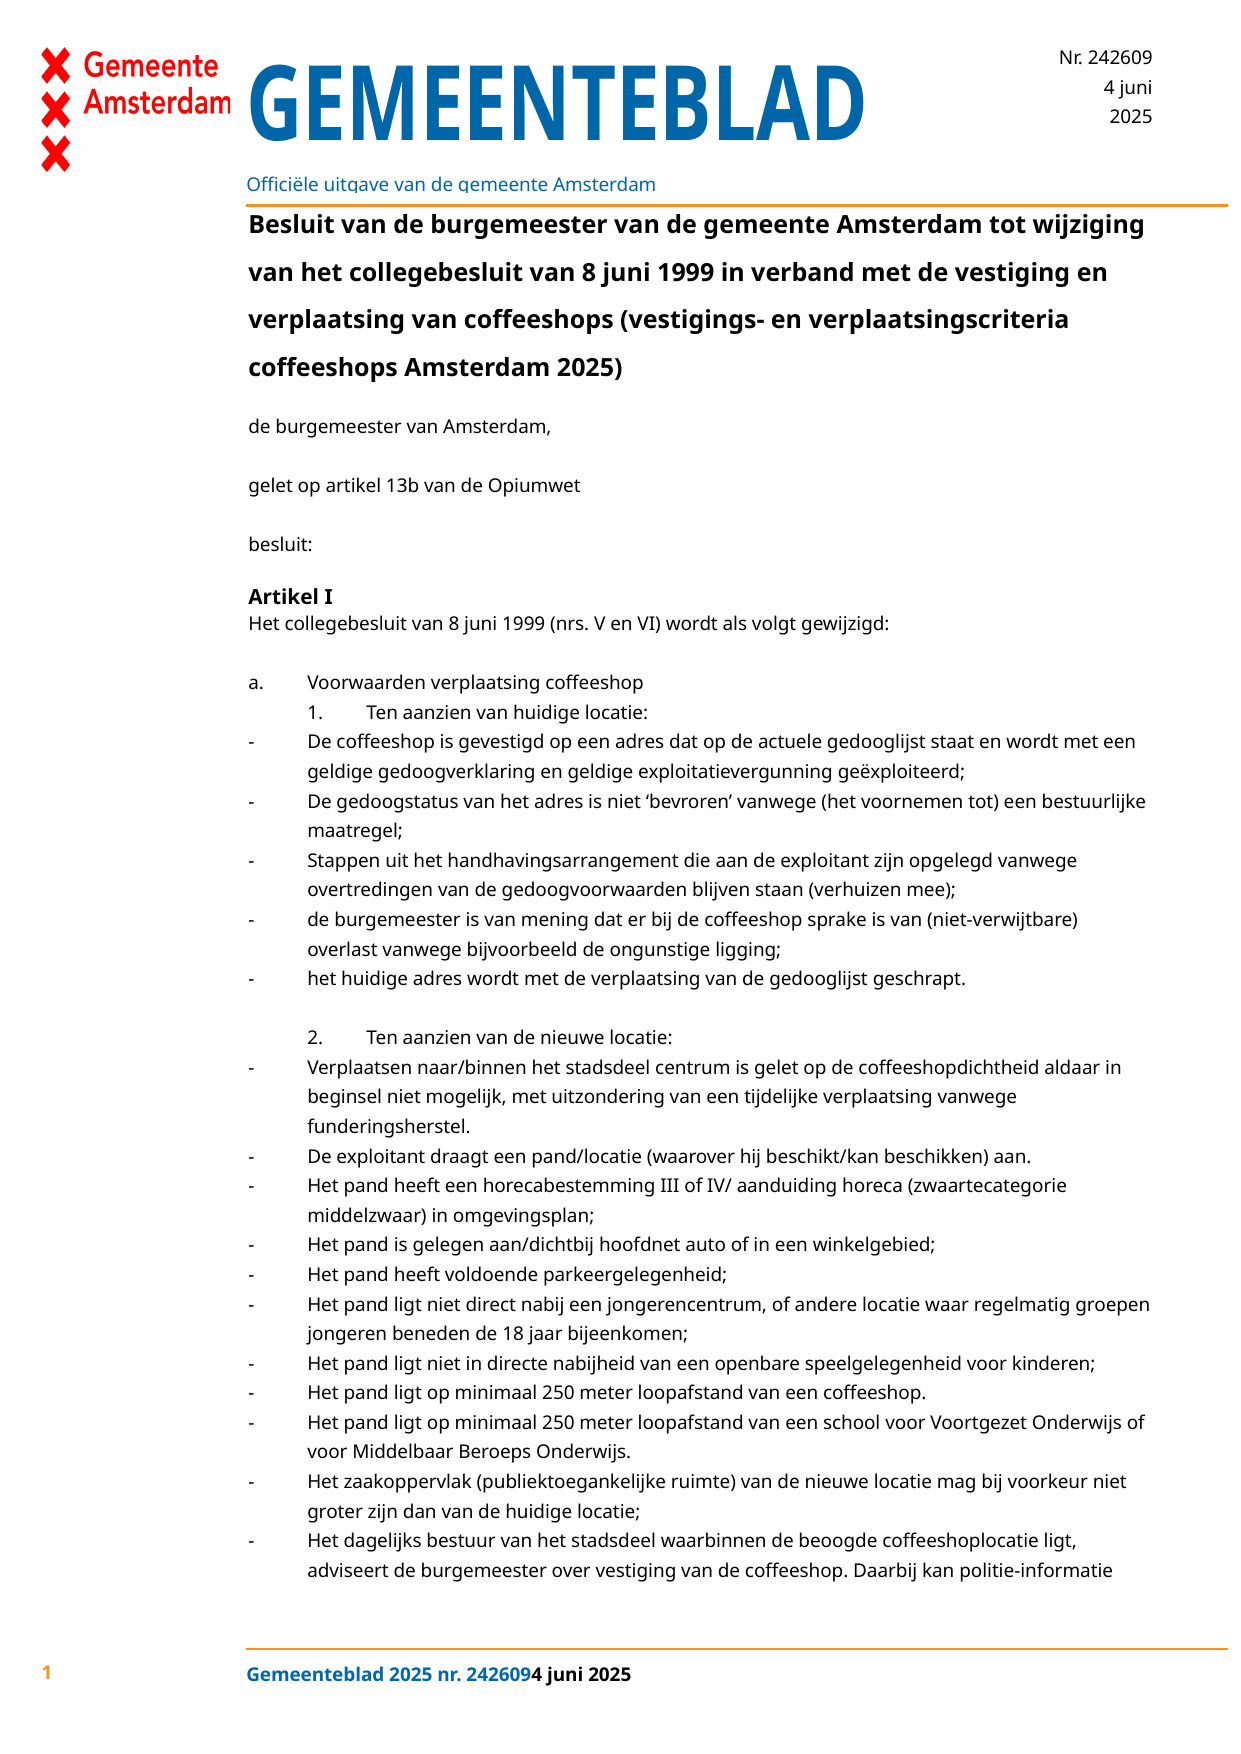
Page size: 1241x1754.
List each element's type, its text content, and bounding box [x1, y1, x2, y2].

list Het pand ligt op minimaal 250 meter loopafstand van een coffeeshop. [248, 1379, 1152, 1405]
list de burgemeester is van mening dat er bij de coffeeshop sprake is van (niet-verwijtbare) overlast vanwege bijvoorbeeld de ongunstige ligging; [248, 906, 1152, 961]
list De exploitant draagt een pand/locatie (waarover hij beschikt/kan beschikken) aan. [248, 1143, 1152, 1168]
text Artikel I [248, 582, 1152, 610]
list De gedoogstatus van het adres is niet ‘bevroren’ vanwege (het voornemen tot) een bestuurlijke maatregel; [248, 788, 1152, 843]
text Besluit van de burgemeester van de gemeente Amsterdam tot wijziging van het collegebesluit van 8 juni 1999 in verband met de vestiging en verplaatsing van coffeeshops (vestigings- en verplaatsingscriteria coffeeshops Amsterdam 2025) [248, 207, 1152, 384]
text gelet op artikel 13b van de Opiumwet [248, 472, 1152, 498]
list Het dagelijks bestuur van het stadsdeel waarbinnen de beoogde coffeeshoplocatie ligt, adviseert de burgemeester over vestiging van de coffeeshop. Daarbij kan politie-informatie [248, 1527, 1152, 1583]
list Ten aanzien van de nieuwe locatie: [307, 1024, 1152, 1050]
list Ten aanzien van huidige locatie: [307, 699, 1152, 725]
list Het pand heeft voldoende parkeergelegenheid; [248, 1261, 1152, 1287]
list Voorwaarden verplaatsing coffeeshop [248, 669, 1152, 695]
list Het zaakoppervlak (publiektoegankelijke ruimte) van de nieuwe locatie mag bij voorkeur niet groter zijn dan van de huidige locatie; [248, 1468, 1152, 1523]
list Het pand ligt niet in directe nabijheid van een openbare speelgelegenheid voor kinderen; [248, 1350, 1152, 1376]
list Stappen uit het handhavingsarrangement die aan de exploitant zijn opgelegd vanwege overtredingen van de gedoogvoorwaarden blijven staan (verhuizen mee); [248, 847, 1152, 902]
text besluit: [248, 531, 1152, 557]
list Het pand is gelegen aan/dichtbij hoofdnet auto of in een winkelgebied; [248, 1232, 1152, 1257]
text de burgemeester van Amsterdam, [248, 413, 1152, 439]
text Het collegebesluit van 8 juni 1999 (nrs. V en VI) wordt als volgt gewijzigd: [248, 610, 1152, 636]
picture [41, 47, 231, 172]
list het huidige adres wordt met de verplaatsing van de gedooglijst geschrapt. [248, 965, 1152, 991]
list Het pand heeft een horecabestemming III of IV/ aanduiding horeca (zwaartecategorie middelzwaar) in omgevingsplan; [248, 1172, 1152, 1228]
list Het pand ligt op minimaal 250 meter loopafstand van een school voor Voortgezet Onderwijs of voor Middelbaar Beroeps Onderwijs. [248, 1409, 1152, 1464]
list Het pand ligt niet direct nabij een jongerencentrum, of andere locatie waar regelmatig groepen jongeren beneden de 18 jaar bijeenkomen; [248, 1291, 1152, 1346]
list De coffeeshop is gevestigd op een adres dat op de actuele gedooglijst staat en wordt met een geldige gedoogverklaring en geldige exploitatievergunning geëxploiteerd; [248, 729, 1152, 784]
list Verplaatsen naar/binnen het stadsdeel centrum is gelet op de coffeeshopdichtheid aldaar in beginsel niet mogelijk, met uitzondering van een tijdelijke verplaatsing vanwege funderingsherstel. [248, 1054, 1152, 1139]
